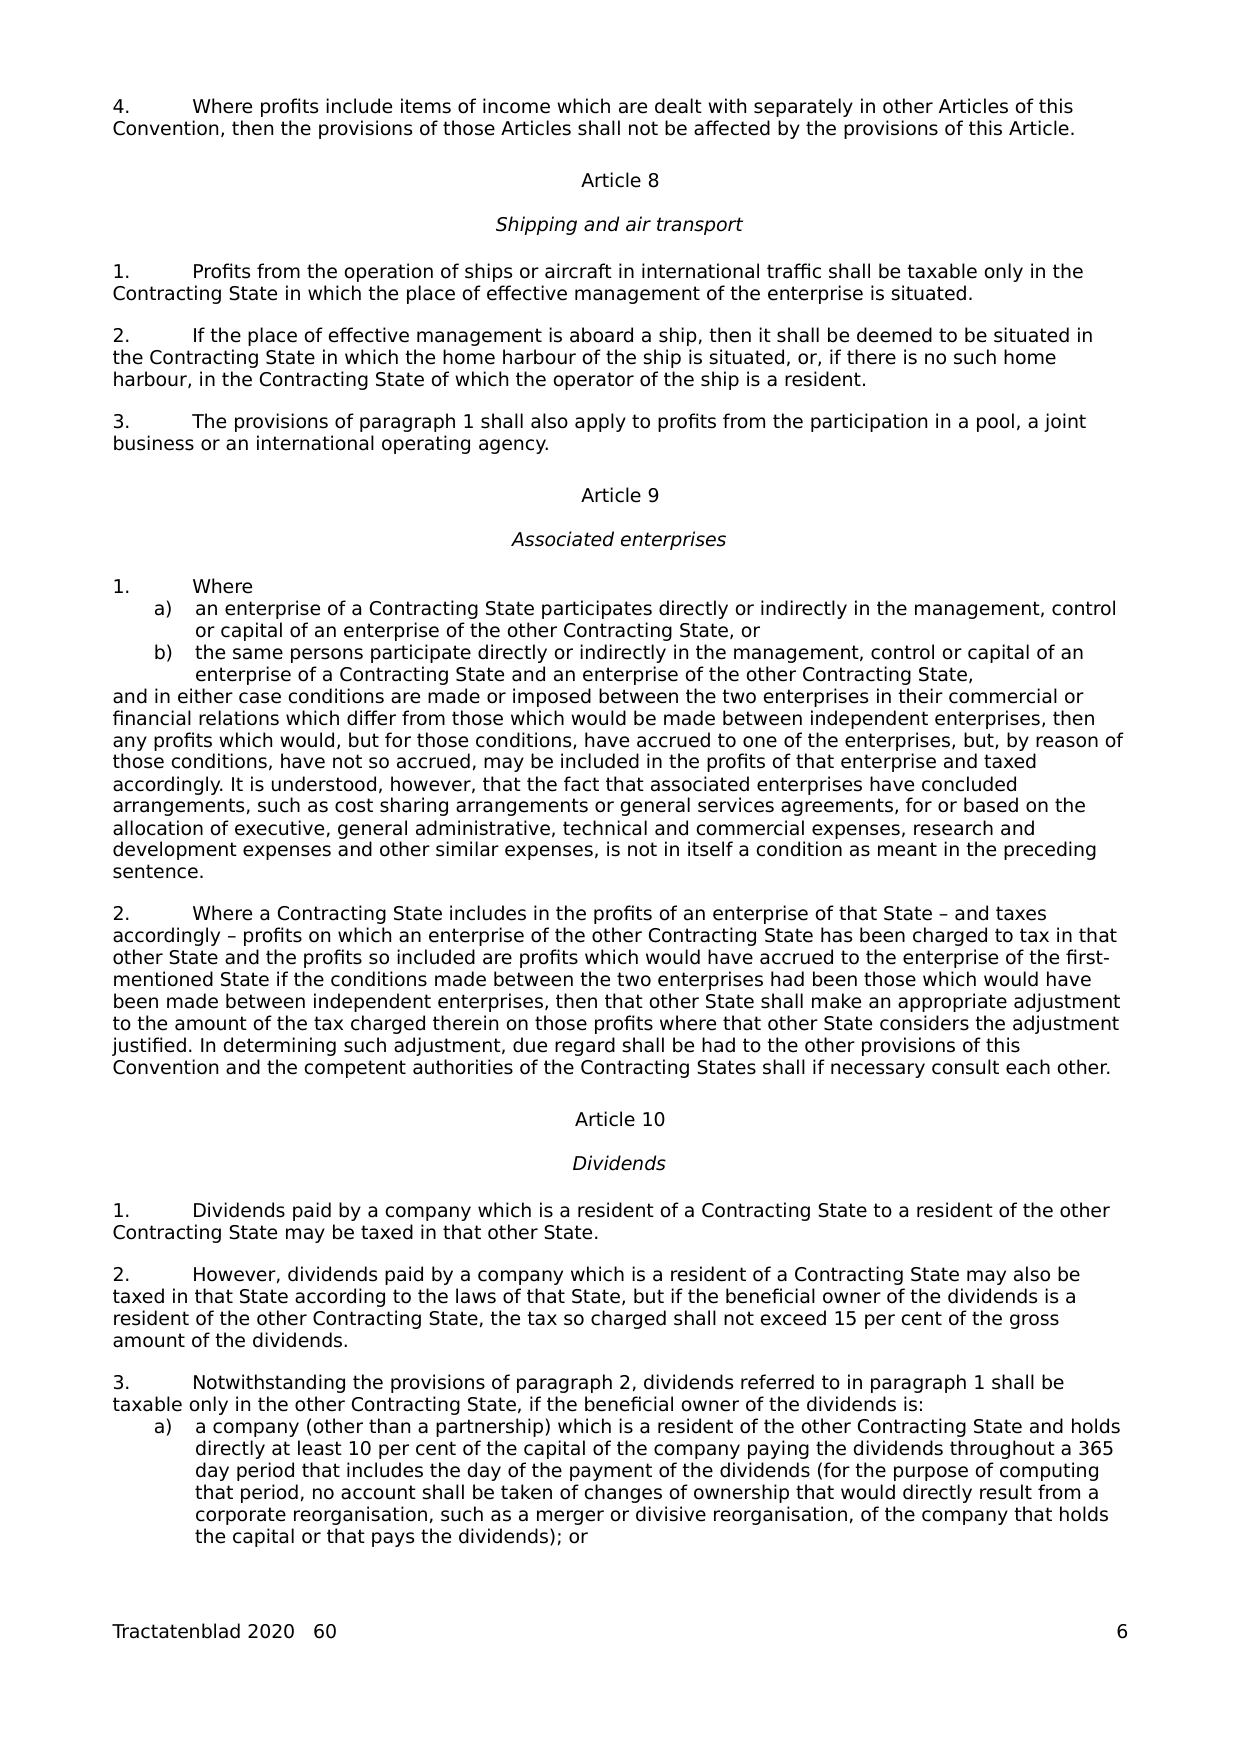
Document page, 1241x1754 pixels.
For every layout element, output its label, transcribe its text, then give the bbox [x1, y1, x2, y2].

subtitle Article 10 Dividends [112, 1109, 1128, 1175]
text 2. However, dividends paid by a company which is a resident of a Contracting State may also be taxed in that State according to the laws of that State, but if the beneficial owner of the dividends is a resident of the other Contracting State, the tax so charged shall not exceed 15 per cent of the gross amount of the dividends. [112, 1264, 1128, 1352]
text 3. Notwithstanding the provisions of paragraph 2, dividends referred to in paragraph 1 shall be taxable only in the other Contracting State, if the beneficial owner of the dividends is: [112, 1372, 1128, 1416]
text 4. Where profits include items of income which are dealt with separately in other Articles of this Convention, then the provisions of those Articles shall not be affected by the provisions of this Article. [112, 96, 1128, 140]
text 1. Where [112, 576, 1128, 598]
text b) the same persons participate directly or indirectly in the management, control or capital of an enterprise of a Contracting State and an enterprise of the other Contracting State, [153, 642, 1128, 686]
text 1. Dividends paid by a company which is a resident of a Contracting State to a resident of the other Contracting State may be taxed in that other State. [112, 1200, 1128, 1244]
text and in either case conditions are made or imposed between the two enterprises in their commercial or financial relations which differ from those which would be made between independent enterprises, then any profits which would, but for those conditions, have accrued to one of the enterprises, but, by reason of those conditions, have not so accrued, may be included in the profits of that enterprise and taxed accordingly. It is understood, however, that the fact that associated enterprises have concluded arrangements, such as cost sharing arrangements or general services agreements, for or based on the allocation of executive, general administrative, technical and commercial expenses, research and development expenses and other similar expenses, is not in itself a condition as meant in the preceding sentence. [112, 686, 1128, 883]
text a) a company (other than a partnership) which is a resident of the other Contracting State and holds directly at least 10 per cent of the capital of the company paying the dividends throughout a 365 day period that includes the day of the payment of the dividends (for the purpose of computing that period, no account shall be taken of changes of ownership that would directly result from a corporate reorganisation, such as a merger or divisive reorganisation, of the company that holds the capital or that pays the dividends); or [153, 1416, 1128, 1548]
subtitle Article 9 Associated enterprises [112, 485, 1128, 551]
text 2. If the place of effective management is aboard a ship, then it shall be deemed to be situated in the Contracting State in which the home harbour of the ship is situated, or, if there is no such home harbour, in the Contracting State of which the operator of the ship is a resident. [112, 325, 1128, 391]
text 2. Where a Contracting State includes in the profits of an enterprise of that State – and taxes accordingly – profits on which an enterprise of the other Contracting State has been charged to tax in that other State and the profits so included are profits which would have accrued to the enterprise of the first-mentioned State if the conditions made between the two enterprises had been those which would have been made between independent enterprises, then that other State shall make an appropriate adjustment to the amount of the tax charged therein on those profits where that other State considers the adjustment justified. In determining such adjustment, due regard shall be had to the other provisions of this Convention and the competent authorities of the Contracting States shall if necessary consult each other. [112, 903, 1128, 1079]
subtitle Article 8 Shipping and air transport [112, 170, 1128, 236]
text 1. Profits from the operation of ships or aircraft in international traffic shall be taxable only in the Contracting State in which the place of effective management of the enterprise is situated. [112, 261, 1128, 305]
text a) an enterprise of a Contracting State participates directly or indirectly in the management, control or capital of an enterprise of the other Contracting State, or [153, 598, 1128, 642]
text 3. The provisions of paragraph 1 shall also apply to profits from the participation in a pool, a joint business or an international operating agency. [112, 411, 1128, 455]
